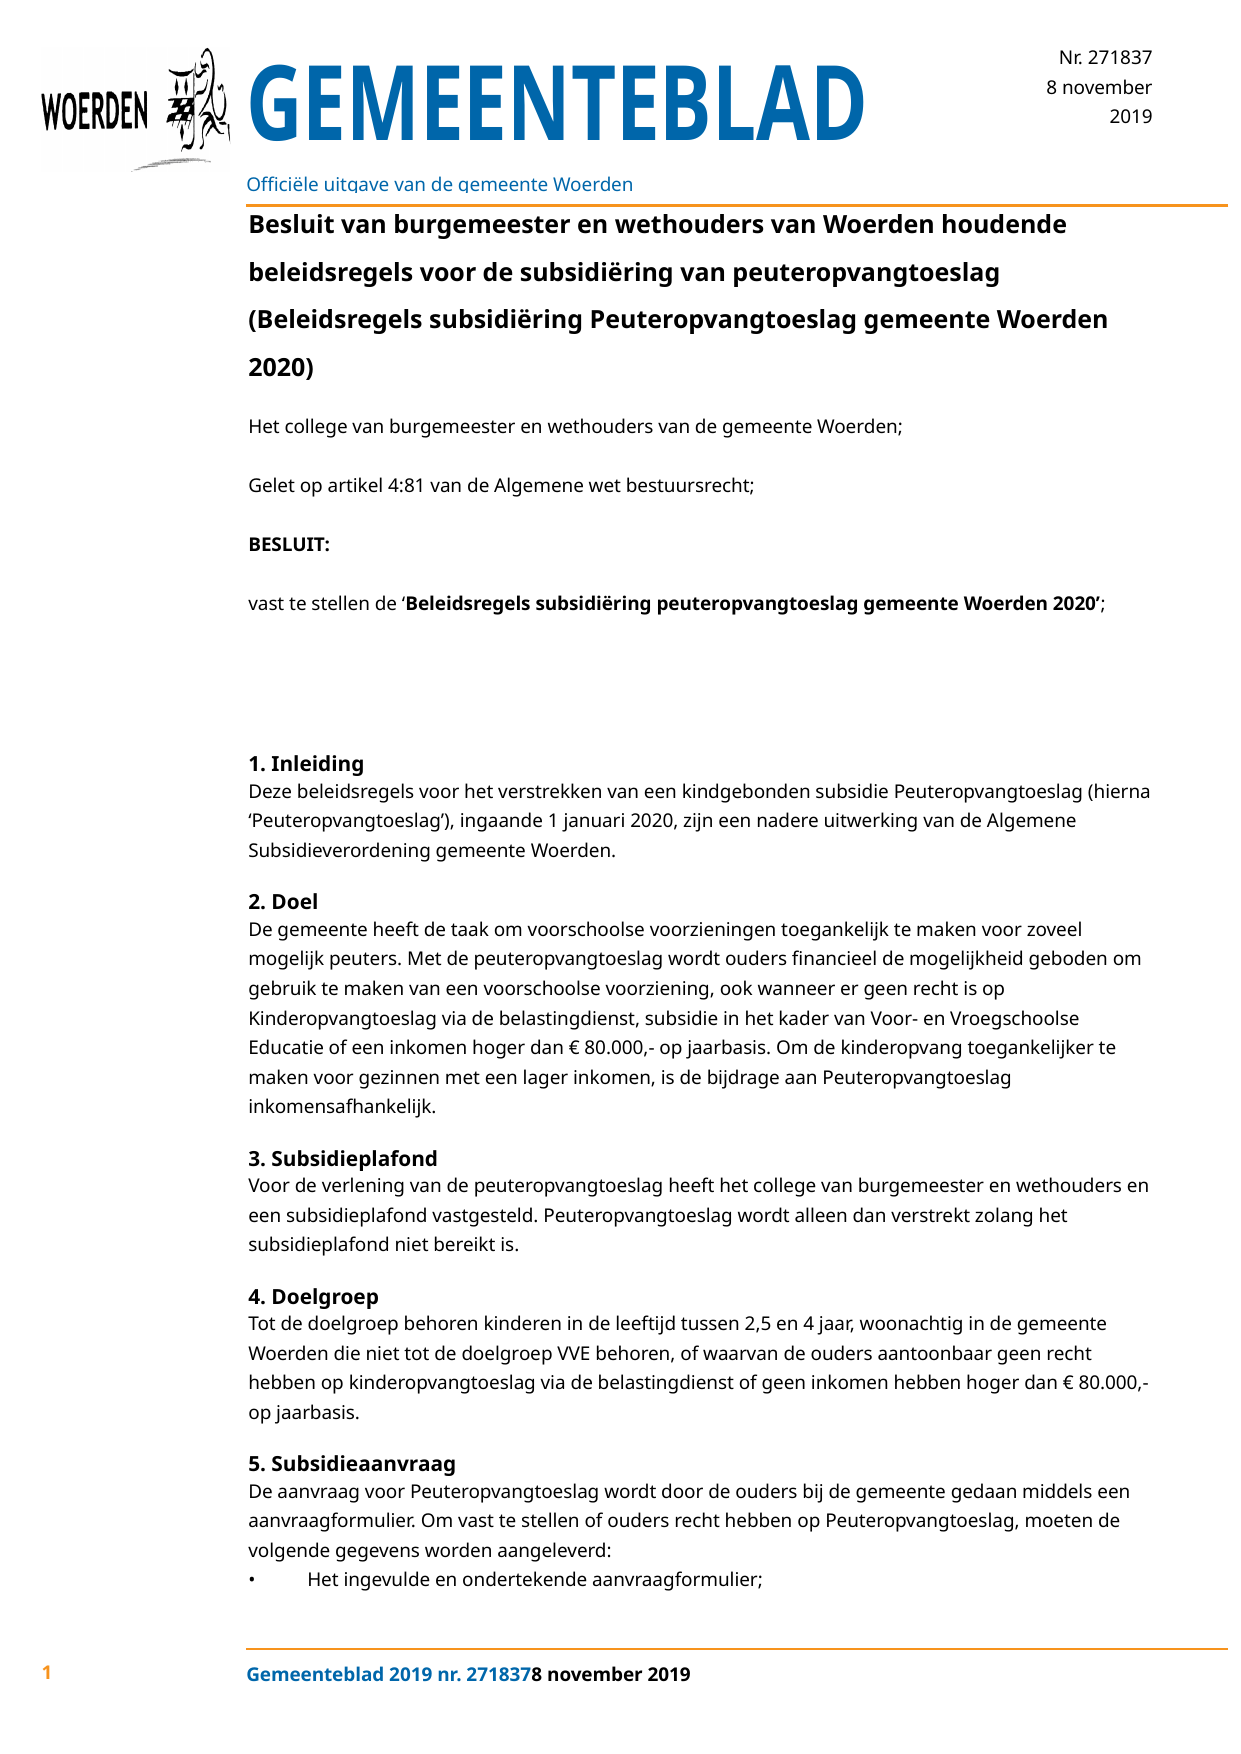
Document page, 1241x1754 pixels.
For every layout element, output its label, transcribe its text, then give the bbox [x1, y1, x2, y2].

text 3. Subsidieplafond [248, 1144, 1152, 1172]
picture [41, 47, 231, 172]
text De aanvraag voor Peuteropvangtoeslag wordt door de ouders bij de gemeente gedaan middels een aanvraagformulier. Om vast te stellen of ouders recht hebben op Peuteropvangtoeslag, moeten de volgende gegevens worden aangeleverd: [248, 1478, 1152, 1563]
text 1. Inleiding [248, 749, 1152, 778]
text 2. Doel [248, 887, 1152, 916]
text Besluit van burgemeester en wethouders van Woerden houdende beleidsregels voor de subsidiëring van peuteropvangtoeslag (Beleidsregels subsidiëring Peuteropvangtoeslag gemeente Woerden 2020) [248, 207, 1152, 384]
text 5. Subsidieaanvraag [248, 1449, 1152, 1478]
text Tot de doelgroep behoren kinderen in de leeftijd tussen 2,5 en 4 jaar, woonachtig in de gemeente Woerden die niet tot de doelgroep VVE behoren, of waarvan de ouders aantoonbaar geen recht hebben op kinderopvangtoeslag via de belastingdienst of geen inkomen hebben hoger dan € 80.000,- op jaarbasis. [248, 1310, 1152, 1425]
text Deze beleidsregels voor het verstrekken van een kindgebonden subsidie Peuteropvangtoeslag (hierna ‘Peuteropvangtoeslag’), ingaande 1 januari 2020, zijn een nadere uitwerking van de Algemene Subsidieverordening gemeente Woerden. [248, 778, 1152, 863]
text Voor de verlening van de peuteropvangtoeslag heeft het college van burgemeester en wethouders en een subsidieplafond vastgesteld. Peuteropvangtoeslag wordt alleen dan verstrekt zolang het subsidieplafond niet bereikt is. [248, 1172, 1152, 1257]
text BESLUIT: [248, 531, 1152, 557]
text De gemeente heeft de taak om voorschoolse voorzieningen toegankelijk te maken voor zoveel mogelijk peuters. Met de peuteropvangtoeslag wordt ouders financieel de mogelijkheid geboden om gebruik te maken van een voorschoolse voorziening, ook wanneer er geen recht is op Kinderopvangtoeslag via de belastingdienst, subsidie in het kader van Voor- en Vroegschoolse Educatie of een inkomen hoger dan € 80.000,- op jaarbasis. Om de kinderopvang toegankelijker te maken voor gezinnen met een lager inkomen, is de bijdrage aan Peuteropvangtoeslag inkomensafhankelijk. [248, 916, 1152, 1119]
text vast te stellen de ‘Beleidsregels subsidiëring peuteropvangtoeslag gemeente Woerden 2020’; [248, 591, 1152, 616]
text Het college van burgemeester en wethouders van de gemeente Woerden; [248, 413, 1152, 439]
list Het ingevulde en ondertekende aanvraagformulier; [248, 1567, 1152, 1592]
text Gelet op artikel 4:81 van de Algemene wet bestuursrecht; [248, 472, 1152, 498]
text 4. Doelgroep [248, 1282, 1152, 1310]
